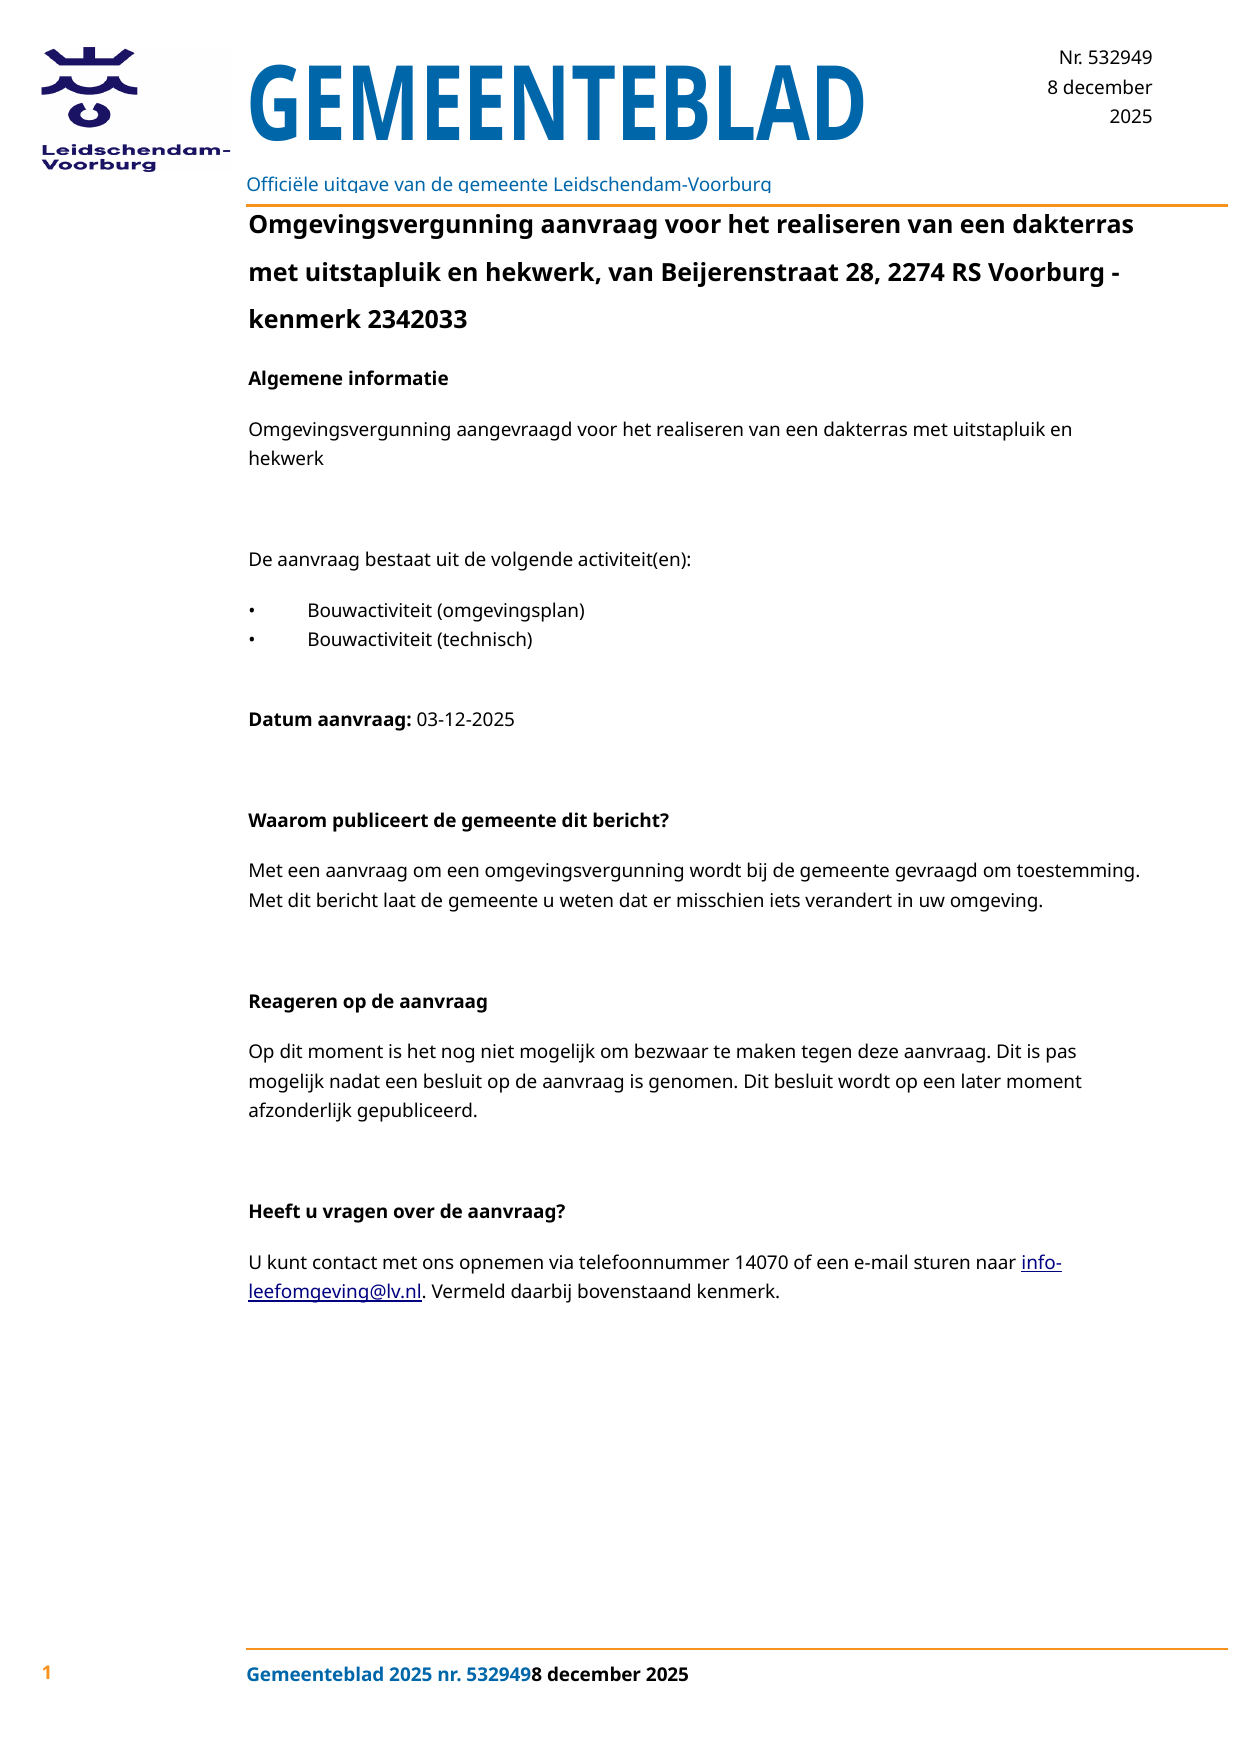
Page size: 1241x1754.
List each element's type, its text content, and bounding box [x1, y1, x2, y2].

text Omgevingsvergunning aanvraag voor het realiseren van een dakterras met uitstapluik en hekwerk, van Beijerenstraat 28, 2274 RS Voorburg - kenmerk 2342033 [248, 207, 1152, 336]
text U kunt contact met ons opnemen via telefoonnummer 14070 of een e-mail sturen naar info-leefomgeving@lv.nl. Vermeld daarbij bovenstaand kenmerk. [248, 1249, 1152, 1304]
text Op dit moment is het nog niet mogelijk om bezwaar te maken tegen deze aanvraag. Dit is pas mogelijk nadat een besluit op de aanvraag is genomen. Dit besluit wordt op een later moment afzonderlijk gepubliceerd. [248, 1038, 1152, 1123]
picture [41, 47, 231, 172]
text Datum aanvraag: 03-12-2025 [248, 706, 1152, 732]
text Algemene informatie [248, 366, 1152, 391]
text Waarom publiceert de gemeente dit bericht? [248, 807, 1152, 833]
text Reageren op de aanvraag [248, 988, 1152, 1014]
text Met een aanvraag om een omgevingsvergunning wordt bij de gemeente gevraagd om toestemming. Met dit bericht laat de gemeente u weten dat er misschien iets verandert in uw omgeving. [248, 858, 1152, 913]
text Omgevingsvergunning aangevraagd voor het realiseren van een dakterras met uitstapluik en hekwerk [248, 416, 1152, 471]
text Heeft u vragen over de aanvraag? [248, 1198, 1152, 1224]
text De aanvraag bestaat uit de volgende activiteit(en): [248, 546, 1152, 572]
list Bouwactiviteit (omgevingsplan) [248, 597, 1152, 622]
list Bouwactiviteit (technisch) [248, 626, 1152, 652]
